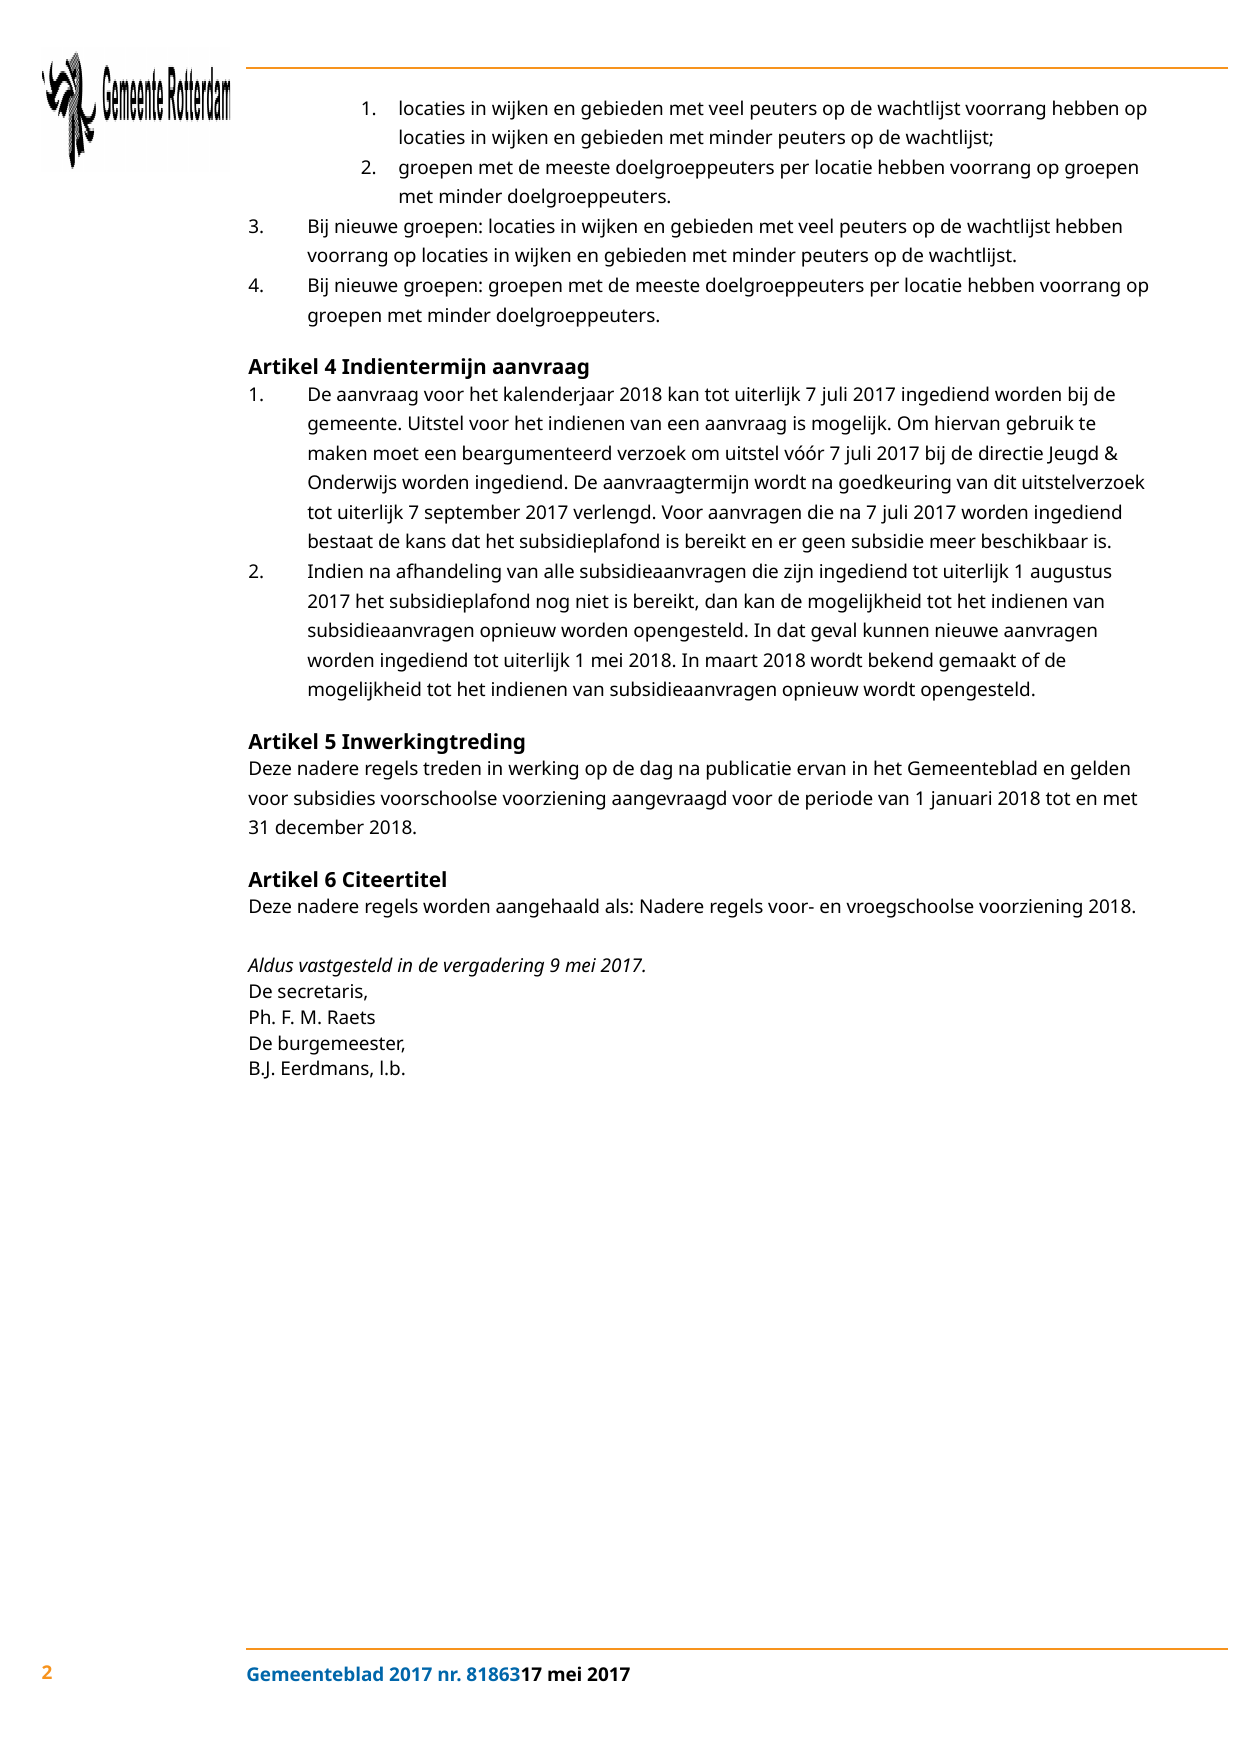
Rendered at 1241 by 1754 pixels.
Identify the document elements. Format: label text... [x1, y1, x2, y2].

text Artikel 6 Citeertitel [248, 865, 1152, 893]
text Artikel 4 Indientermijn aanvraag [248, 352, 1152, 381]
text B.J. Eerdmans, l.b. [248, 1056, 1152, 1081]
text De burgemeester, [248, 1030, 1152, 1056]
text Deze nadere regels treden in werking op de dag na publicatie ervan in het Gemeenteblad en gelden voor subsidies voorschoolse voorziening aangevraagd voor de periode van 1 januari 2018 tot en met 31 december 2018. [248, 755, 1152, 840]
list De aanvraag voor het kalenderjaar 2018 kan tot uiterlijk 7 juli 2017 ingediend worden bij de gemeente. Uitstel voor het indienen van een aanvraag is mogelijk. Om hiervan gebruik te maken moet een beargumenteerd verzoek om uitstel vóór 7 juli 2017 bij de directie Jeugd & Onderwijs worden ingediend. De aanvraagtermijn wordt na goedkeuring van dit uitstelverzoek tot uiterlijk 7 september 2017 verlengd. Voor aanvragen die na 7 juli 2017 worden ingediend bestaat de kans dat het subsidieplafond is bereikt en er geen subsidie meer beschikbaar is. [248, 381, 1152, 554]
list Bij nieuwe groepen: locaties in wijken en gebieden met veel peuters op de wachtlijst hebben voorrang op locaties in wijken en gebieden met minder peuters op de wachtlijst. [248, 213, 1152, 268]
picture [41, 47, 231, 172]
list locaties in wijken en gebieden met veel peuters op de wachtlijst voorrang hebben op locaties in wijken en gebieden met minder peuters op de wachtlijst; [361, 95, 1152, 150]
text Artikel 5 Inwerkingtreding [248, 727, 1152, 755]
text Aldus vastgesteld in de vergadering 9 mei 2017. [248, 953, 1152, 978]
list Indien na afhandeling van alle subsidieaanvragen die zijn ingediend tot uiterlijk 1 augustus 2017 het subsidieplafond nog niet is bereikt, dan kan de mogelijkheid tot het indienen van subsidieaanvragen opnieuw worden opengesteld. In dat geval kunnen nieuwe aanvragen worden ingediend tot uiterlijk 1 mei 2018. In maart 2018 wordt bekend gemaakt of de mogelijkheid tot het indienen van subsidieaanvragen opnieuw wordt opengesteld. [248, 558, 1152, 702]
text Ph. F. M. Raets [248, 1004, 1152, 1030]
list Bij nieuwe groepen: groepen met de meeste doelgroeppeuters per locatie hebben voorrang op groepen met minder doelgroeppeuters. [248, 272, 1152, 328]
list groepen met de meeste doelgroeppeuters per locatie hebben voorrang op groepen met minder doelgroeppeuters. [361, 154, 1152, 209]
text De secretaris, [248, 978, 1152, 1004]
text Deze nadere regels worden aangehaald als: Nadere regels voor- en vroegschoolse voorziening 2018. [248, 893, 1152, 919]
